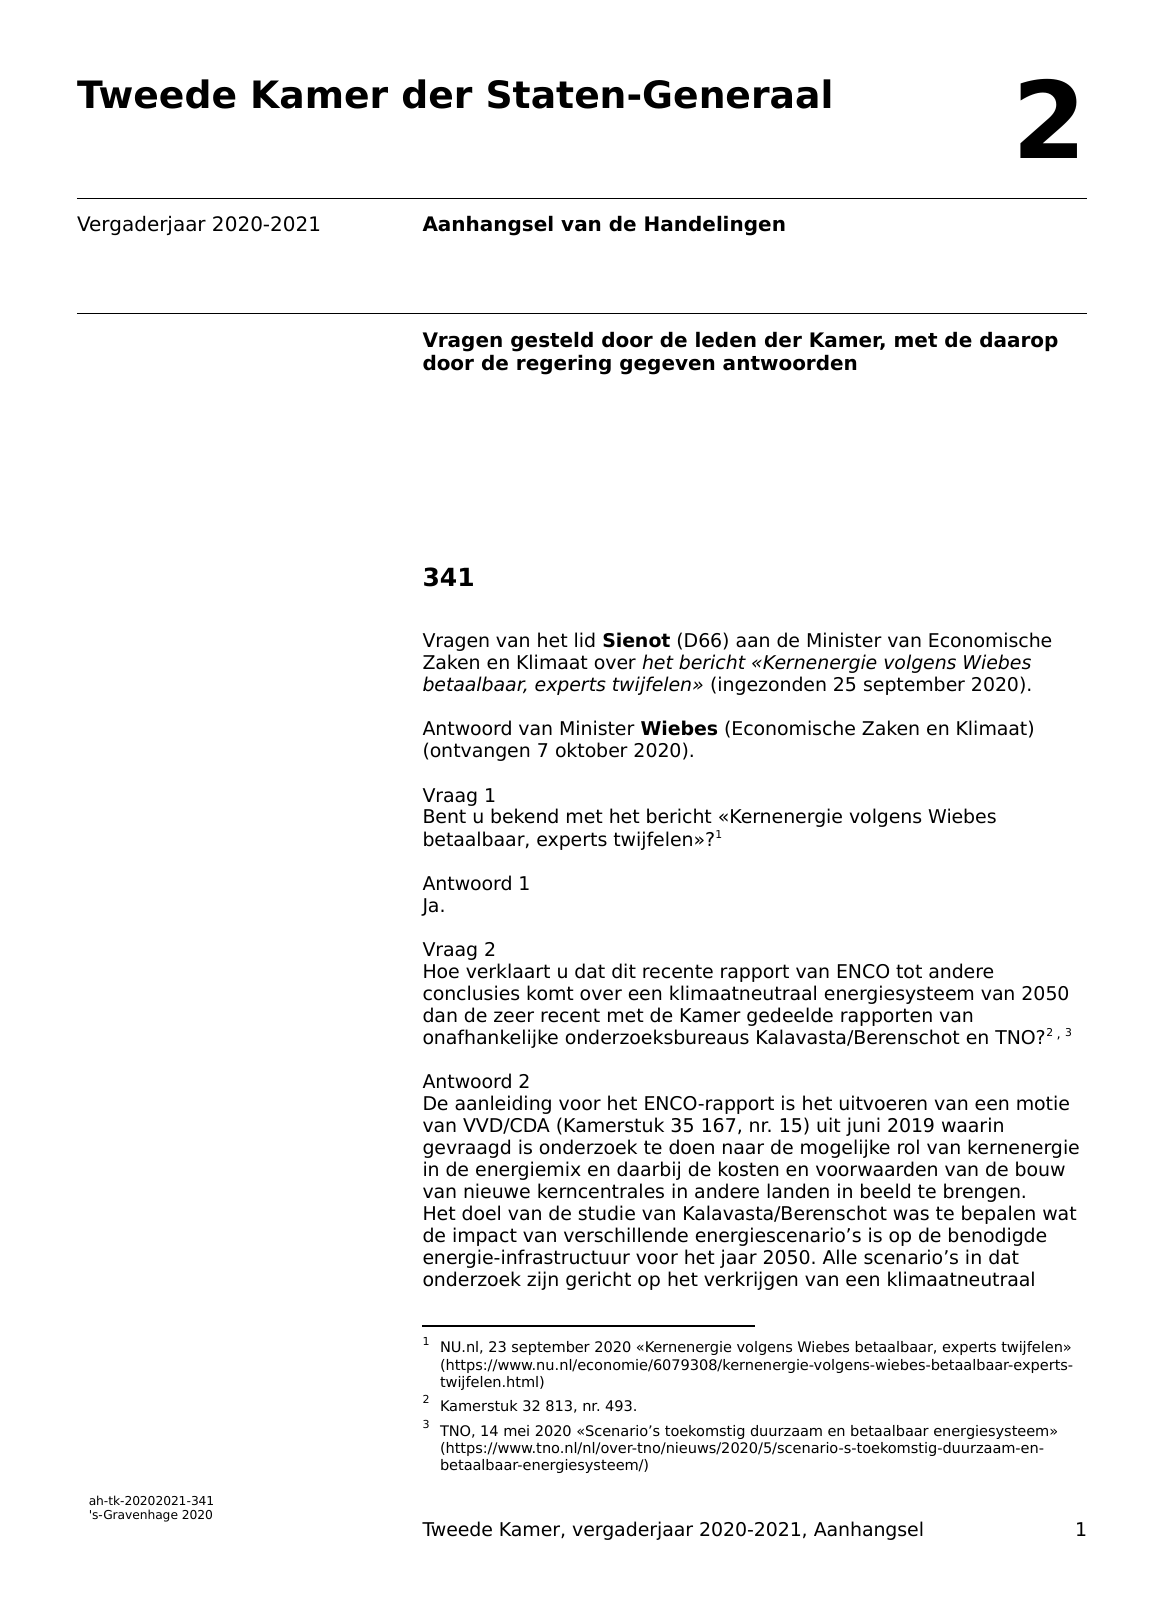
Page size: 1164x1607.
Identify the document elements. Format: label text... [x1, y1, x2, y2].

text Hoe verklaart u dat dit recente rapport van ENCO tot andere conclusies komt over een klimaatneutraal energiesysteem van 2050 dan de zeer recent met de Kamer gedeelde rapporten van onafhankelijke onderzoeksbureaus Kalavasta/Berenschot en TNO?, [422, 961, 1087, 1049]
text NU.nl, 23 september 2020 «Kernenergie volgens Wiebes betaalbaar, experts twijfelen» (https://www.nu.nl/economie/6079308/kernenergie-volgens-wiebes-betaalbaar-experts-twijfelen.html) [422, 1335, 1087, 1391]
table_cell Vragen gesteld door de leden der Kamer, met de daarop door de regering gegeven antwoorden [422, 314, 1087, 375]
text 341 [422, 563, 1087, 592]
text Ja. [422, 894, 1087, 917]
text De aanleiding voor het ENCO-rapport is het uitvoeren van een motie van VVD/CDA (Kamerstuk 35 167, nr. 15) uit juni 2019 waarin gevraagd is onderzoek te doen naar de mogelijke rol van kernenergie in de energiemix en daarbij de kosten en voorwaarden van de bouw van nieuwe kerncentrales in andere landen in beeld te brengen. [422, 1093, 1087, 1203]
table_cell Vergaderjaar 2020-2021 [77, 199, 422, 313]
text Vraag 1 [422, 784, 1087, 806]
text TNO, 14 mei 2020 «Scenario’s toekomstig duurzaam en betaalbaar energiesysteem» (https://www.tno.nl/nl/over-tno/nieuws/2020/5/scenario-s-toekomstig-duurzaam-en-betaalbaar-energiesysteem/) [422, 1418, 1087, 1474]
text Bent u bekend met het bericht «Kernenergie volgens Wiebes betaalbaar, experts twijfelen»? [422, 806, 1087, 850]
text Antwoord 1 [422, 873, 1087, 894]
table_header Tweede Kamer der Staten-Generaal [77, 59, 886, 198]
text Vragen van het lid Sienot (D66) aan de Minister van Economische Zaken en Klimaat over het bericht «Kernenergie volgens Wiebes betaalbaar, experts twijfelen» (ingezonden 25 september 2020). [422, 630, 1087, 696]
text Antwoord 2 [422, 1071, 1087, 1093]
text Kamerstuk 32 813, nr. 493. [422, 1393, 1087, 1416]
table_header 2 [886, 59, 1087, 198]
text 's-Gravenhage 2020 [88, 1508, 323, 1522]
table_cell [77, 314, 422, 375]
table_cell Aanhangsel van de Handelingen [422, 199, 1087, 313]
text Het doel van de studie van Kalavasta/Berenschot was te bepalen wat de impact van verschillende energiescenario’s is op de benodigde energie-infrastructuur voor het jaar 2050. Alle scenario’s in dat onderzoek zijn gericht op het verkrijgen van een klimaatneutraal [422, 1203, 1087, 1291]
text Vraag 2 [422, 939, 1087, 961]
text Antwoord van Minister Wiebes (Economische Zaken en Klimaat) (ontvangen 7 oktober 2020). [422, 718, 1087, 762]
text ah-tk-20202021-341 [88, 1494, 323, 1508]
